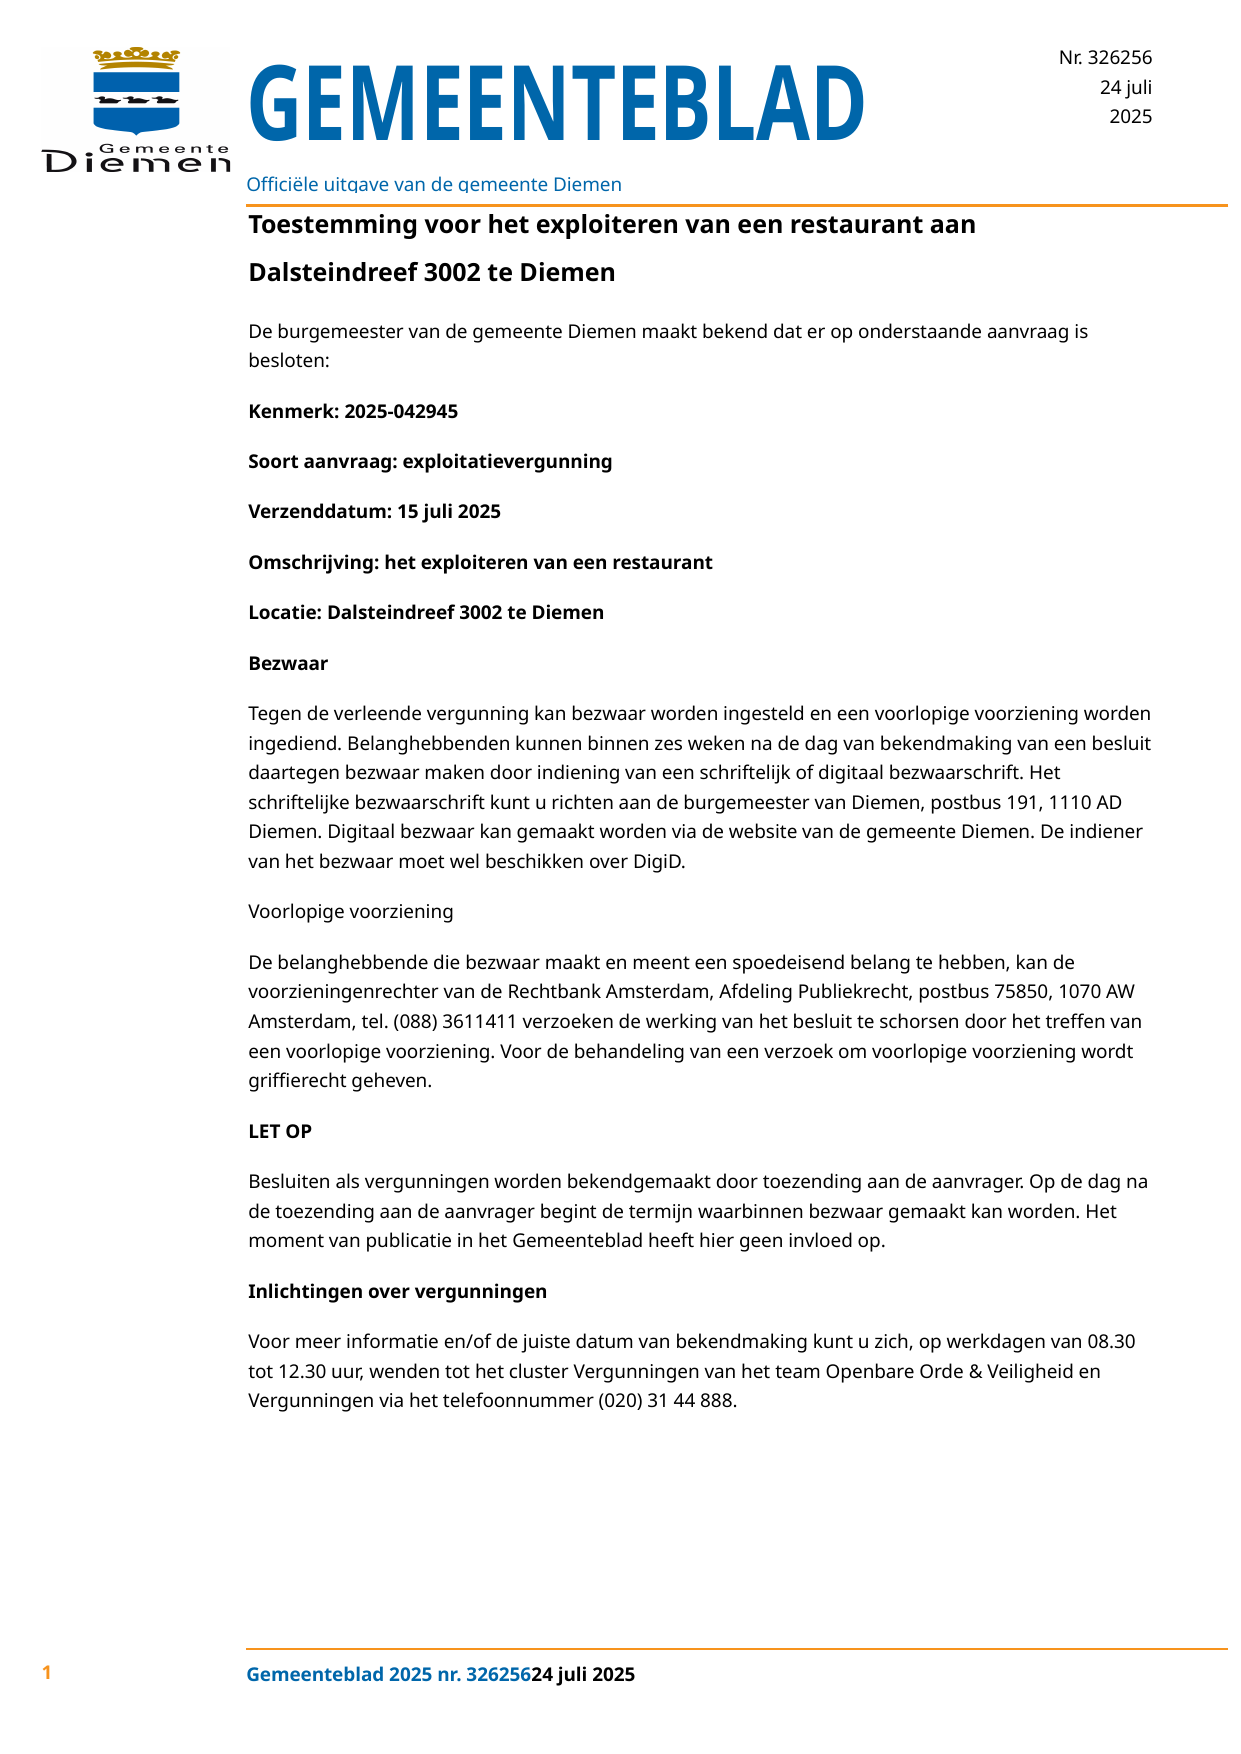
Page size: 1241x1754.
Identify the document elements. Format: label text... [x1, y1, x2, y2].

text De belanghebbende die bezwaar maakt en meent een spoedeisend belang te hebben, kan de voorzieningenrechter van de Rechtbank Amsterdam, Afdeling Publiekrecht, postbus 75850, 1070 AW Amsterdam, tel. (088) 3611411 verzoeken de werking van het besluit te schorsen door het treffen van een voorlopige voorziening. Voor de behandeling van een verzoek om voorlopige voorziening wordt griffierecht geheven. [248, 949, 1152, 1093]
text Locatie: Dalsteindreef 3002 te Diemen [248, 599, 1152, 625]
text LET OP [248, 1118, 1152, 1144]
text Toestemming voor het exploiteren van een restaurant aan Dalsteindreef 3002 te Diemen [248, 207, 1152, 288]
text Verzenddatum: 15 juli 2025 [248, 499, 1152, 524]
text Tegen de verleende vergunning kan bezwaar worden ingesteld en een voorlopige voorziening worden ingediend. Belanghebbenden kunnen binnen zes weken na de dag van bekendmaking van een besluit daartegen bezwaar maken door indiening van een schriftelijk of digitaal bezwaarschrift. Het schriftelijke bezwaarschrift kunt u richten aan de burgemeester van Diemen, postbus 191, 1110 AD Diemen. Digitaal bezwaar kan gemaakt worden via de website van de gemeente Diemen. De indiener van het bezwaar moet wel beschikken over DigiD. [248, 700, 1152, 874]
text Kenmerk: 2025-042945 [248, 398, 1152, 424]
text Voorlopige voorziening [248, 899, 1152, 924]
text De burgemeester van de gemeente Diemen maakt bekend dat er op onderstaande aanvraag is besloten: [248, 318, 1152, 373]
text Soort aanvraag: exploitatievergunning [248, 448, 1152, 474]
picture [41, 47, 231, 172]
text Voor meer informatie en/of de juiste datum van bekendmaking kunt u zich, op werkdagen van 08.30 tot 12.30 uur, wenden tot het cluster Vergunningen van het team Openbare Orde & Veiligheid en Vergunningen via het telefoonnummer (020) 31 44 888. [248, 1328, 1152, 1413]
text Inlichtingen over vergunningen [248, 1278, 1152, 1304]
text Besluiten als vergunningen worden bekendgemaakt door toezending aan de aanvrager. Op de dag na de toezending aan de aanvrager begint de termijn waarbinnen bezwaar gemaakt kan worden. Het moment van publicatie in het Gemeenteblad heeft hier geen invloed op. [248, 1168, 1152, 1253]
text Bezwaar [248, 650, 1152, 676]
text Omschrijving: het exploiteren van een restaurant [248, 549, 1152, 575]
